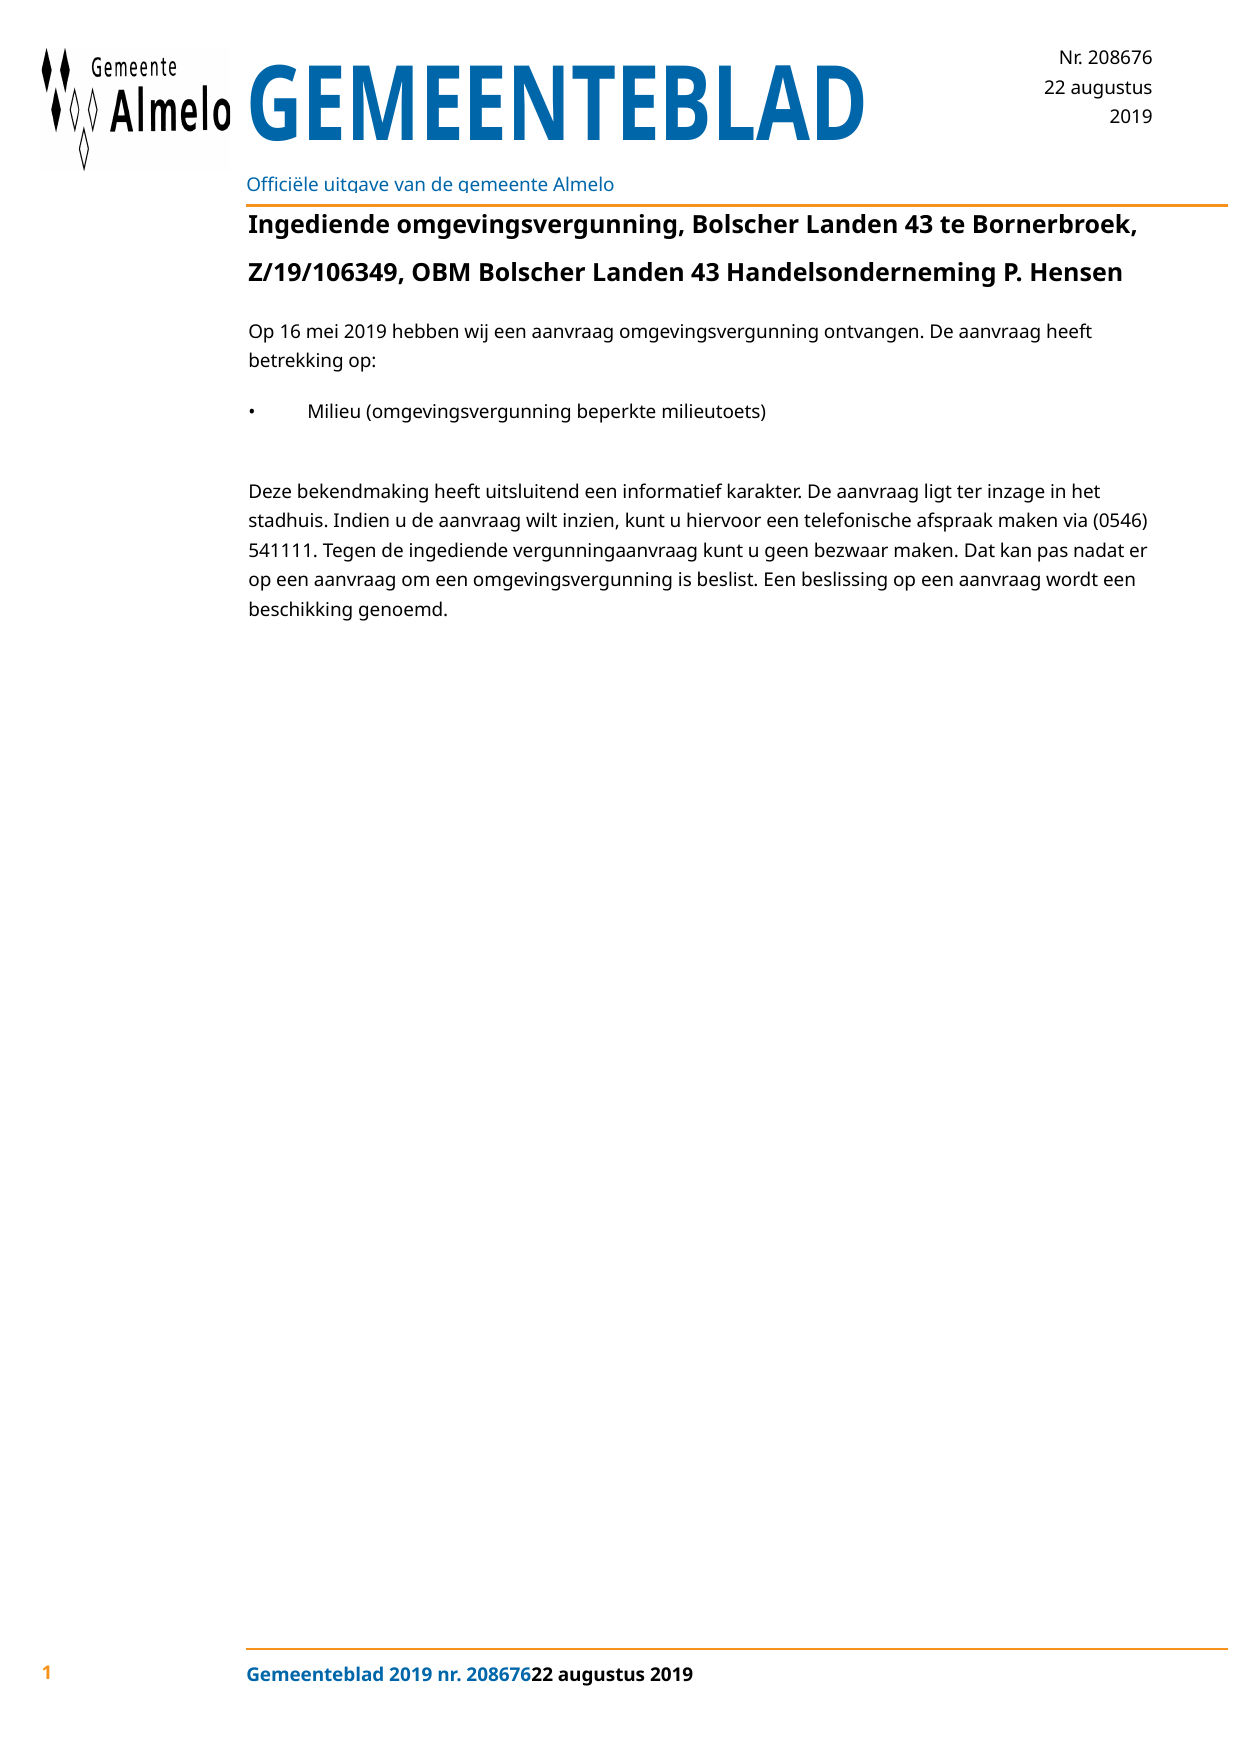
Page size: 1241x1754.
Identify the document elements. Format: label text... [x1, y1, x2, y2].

list Milieu (omgevingsvergunning beperkte milieutoets) [248, 398, 1152, 424]
picture [41, 47, 231, 172]
text Ingediende omgevingsvergunning, Bolscher Landen 43 te Bornerbroek, Z/19/106349, OBM Bolscher Landen 43 Handelsonderneming P. Hensen [248, 207, 1152, 288]
text Deze bekendmaking heeft uitsluitend een informatief karakter. De aanvraag ligt ter inzage in het stadhuis. Indien u de aanvraag wilt inzien, kunt u hiervoor een telefonische afspraak maken via (0546) 541111. Tegen de ingediende vergunningaanvraag kunt u geen bezwaar maken. Dat kan pas nadat er op een aanvraag om een omgevingsvergunning is beslist. Een beslissing op een aanvraag wordt een beschikking genoemd. [248, 478, 1152, 622]
text Op 16 mei 2019 hebben wij een aanvraag omgevingsvergunning ontvangen. De aanvraag heeft betrekking op: [248, 318, 1152, 373]
